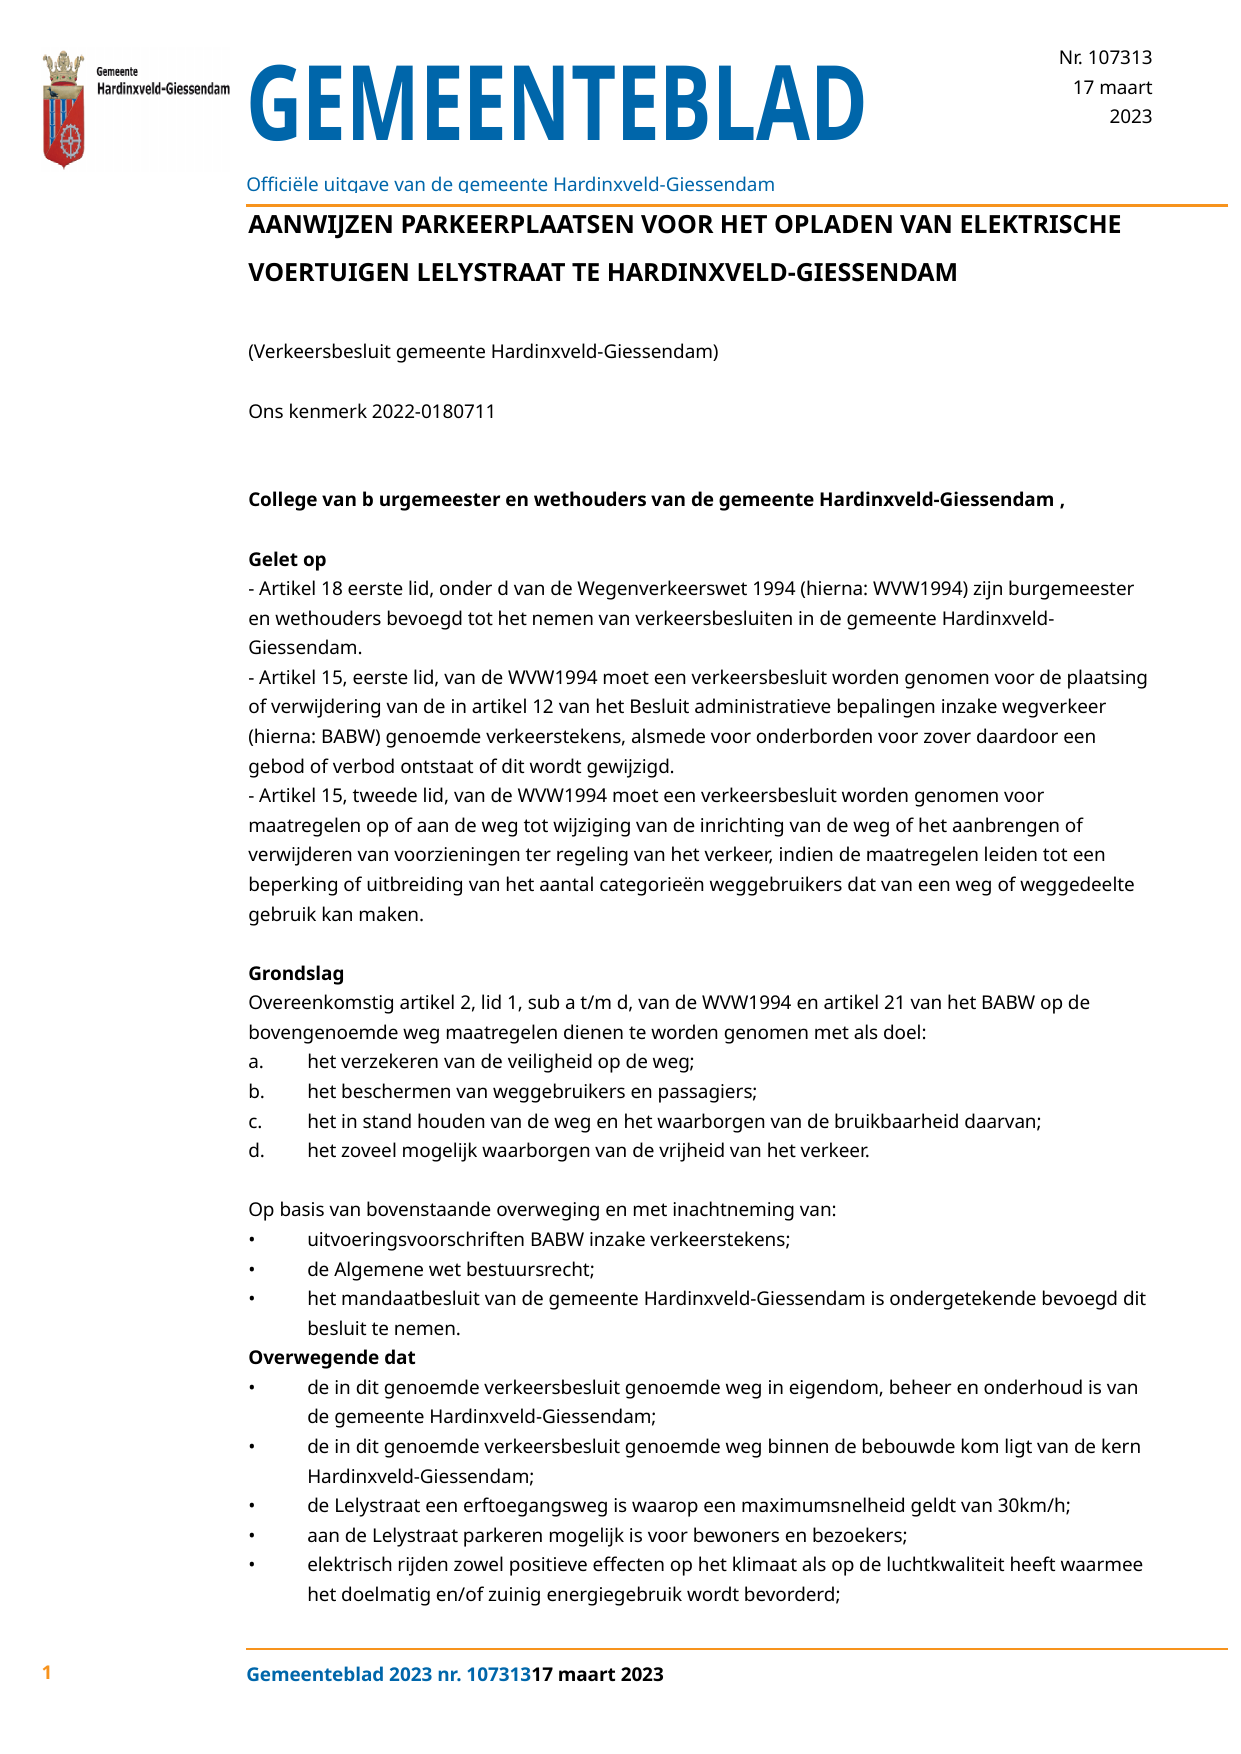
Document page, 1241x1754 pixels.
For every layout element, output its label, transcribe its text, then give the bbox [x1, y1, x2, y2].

text Grondslag [248, 960, 1152, 986]
text Op basis van bovenstaande overweging en met inachtneming van: [248, 1197, 1152, 1222]
list de Lelystraat een erftoegangsweg is waarop een maximumsnelheid geldt van 30km/h; [248, 1492, 1152, 1518]
text Ons kenmerk 2022-0180711 [248, 398, 1152, 423]
text - Artikel 15, tweede lid, van de WVW1994 moet een verkeersbesluit worden genomen voor maatregelen op of aan de weg tot wijziging van de inrichting van de weg of het aanbrengen of verwijderen van voorzieningen ter regeling van het verkeer, indien de maatregelen leiden tot een beperking of uitbreiding van het aantal categorieën weggebruikers dat van een weg of weggedeelte gebruik kan maken. [248, 782, 1152, 926]
list uitvoeringsvoorschriften BABW inzake verkeerstekens; [248, 1226, 1152, 1252]
list aan de Lelystraat parkeren mogelijk is voor bewoners en bezoekers; [248, 1522, 1152, 1548]
text - Artikel 15, eerste lid, van de WVW1994 moet een verkeersbesluit worden genomen voor de plaatsing of verwijdering van de in artikel 12 van het Besluit administratieve bepalingen inzake wegverkeer (hierna: BABW) genoemde verkeerstekens, alsmede voor onderborden voor zover daardoor een gebod of verbod ontstaat of dit wordt gewijzigd. [248, 664, 1152, 778]
list de in dit genoemde verkeersbesluit genoemde weg binnen de bebouwde kom ligt van de kern Hardinxveld-Giessendam; [248, 1433, 1152, 1488]
list het mandaatbesluit van de gemeente Hardinxveld-Giessendam is ondergetekende bevoegd dit besluit te nemen. [248, 1285, 1152, 1341]
list de in dit genoemde verkeersbesluit genoemde weg in eigendom, beheer en onderhoud is van de gemeente Hardinxveld-Giessendam; [248, 1374, 1152, 1429]
list het verzekeren van de veiligheid op de weg; [248, 1049, 1152, 1074]
list het beschermen van weggebruikers en passagiers; [248, 1078, 1152, 1104]
text (Verkeersbesluit gemeente Hardinxveld-Giessendam) [248, 339, 1152, 364]
text AANWIJZEN PARKEERPLAATSEN VOOR HET OPLADEN VAN ELEKTRISCHE VOERTUIGEN LELYSTRAAT TE HARDINXVELD-GIESSENDAM [248, 207, 1152, 288]
text Overwegende dat [248, 1344, 1152, 1370]
text Gelet op [248, 546, 1152, 571]
list het zoveel mogelijk waarborgen van de vrijheid van het verkeer. [248, 1137, 1152, 1163]
text - Artikel 18 eerste lid, onder d van de Wegenverkeerswet 1994 (hierna: WVW1994) zijn burgemeester en wethouders bevoegd tot het nemen van verkeersbesluiten in de gemeente Hardinxveld-Giessendam. [248, 575, 1152, 660]
list de Algemene wet bestuursrecht; [248, 1256, 1152, 1281]
list elektrisch rijden zowel positieve effecten op het klimaat als op de luchtkwaliteit heeft waarmee het doelmatig en/of zuinig energiegebruik wordt bevorderd; [248, 1552, 1152, 1607]
text College van b urgemeester en wethouders van de gemeente Hardinxveld-Giessendam , [248, 487, 1152, 512]
text Overeenkomstig artikel 2, lid 1, sub a t/m d, van de WVW1994 en artikel 21 van het BABW op de bovengenoemde weg maatregelen dienen te worden genomen met als doel: [248, 989, 1152, 1045]
picture [41, 47, 231, 172]
list het in stand houden van de weg en het waarborgen van de bruikbaarheid daarvan; [248, 1108, 1152, 1133]
